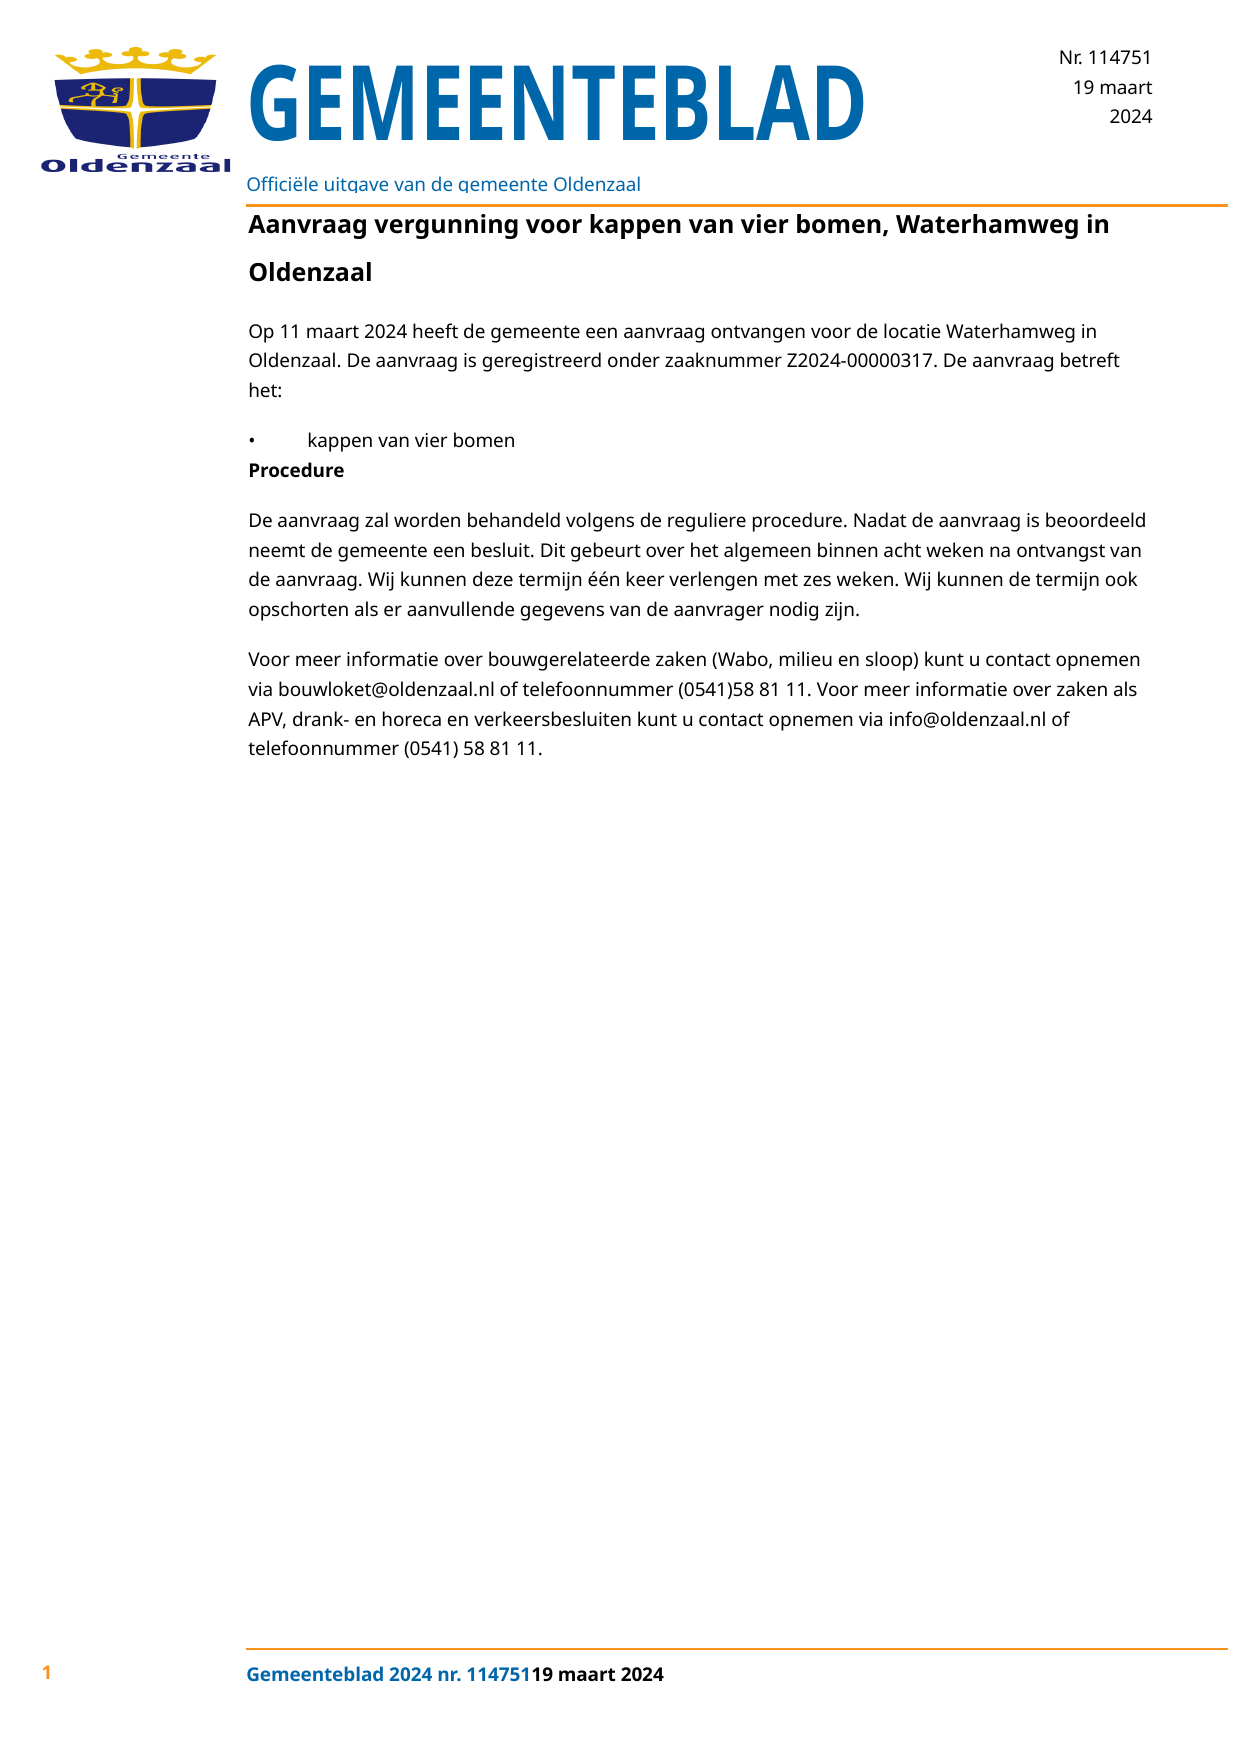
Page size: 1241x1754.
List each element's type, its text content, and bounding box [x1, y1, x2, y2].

text Op 11 maart 2024 heeft de gemeente een aanvraag ontvangen voor de locatie Waterhamweg in Oldenzaal. De aanvraag is geregistreerd onder zaaknummer Z2024-00000317. De aanvraag betreft het: [248, 318, 1152, 403]
text Voor meer informatie over bouwgerelateerde zaken (Wabo, milieu en sloop) kunt u contact opnemen via bouwloket@oldenzaal.nl of telefoonnummer (0541)58 81 11. Voor meer informatie over zaken als APV, drank- en horeca en verkeersbesluiten kunt u contact opnemen via info@oldenzaal.nl of telefoonnummer (0541) 58 81 11. [248, 647, 1152, 761]
text De aanvraag zal worden behandeld volgens de reguliere procedure. Nadat de aanvraag is beoordeeld neemt de gemeente een besluit. Dit gebeurt over het algemeen binnen acht weken na ontvangst van de aanvraag. Wij kunnen deze termijn één keer verlengen met zes weken. Wij kunnen de termijn ook opschorten als er aanvullende gegevens van de aanvrager nodig zijn. [248, 507, 1152, 622]
list kappen van vier bomen [248, 427, 1152, 453]
text Aanvraag vergunning voor kappen van vier bomen, Waterhamweg in Oldenzaal [248, 207, 1152, 288]
text Procedure [248, 457, 1152, 483]
picture [41, 47, 231, 172]
